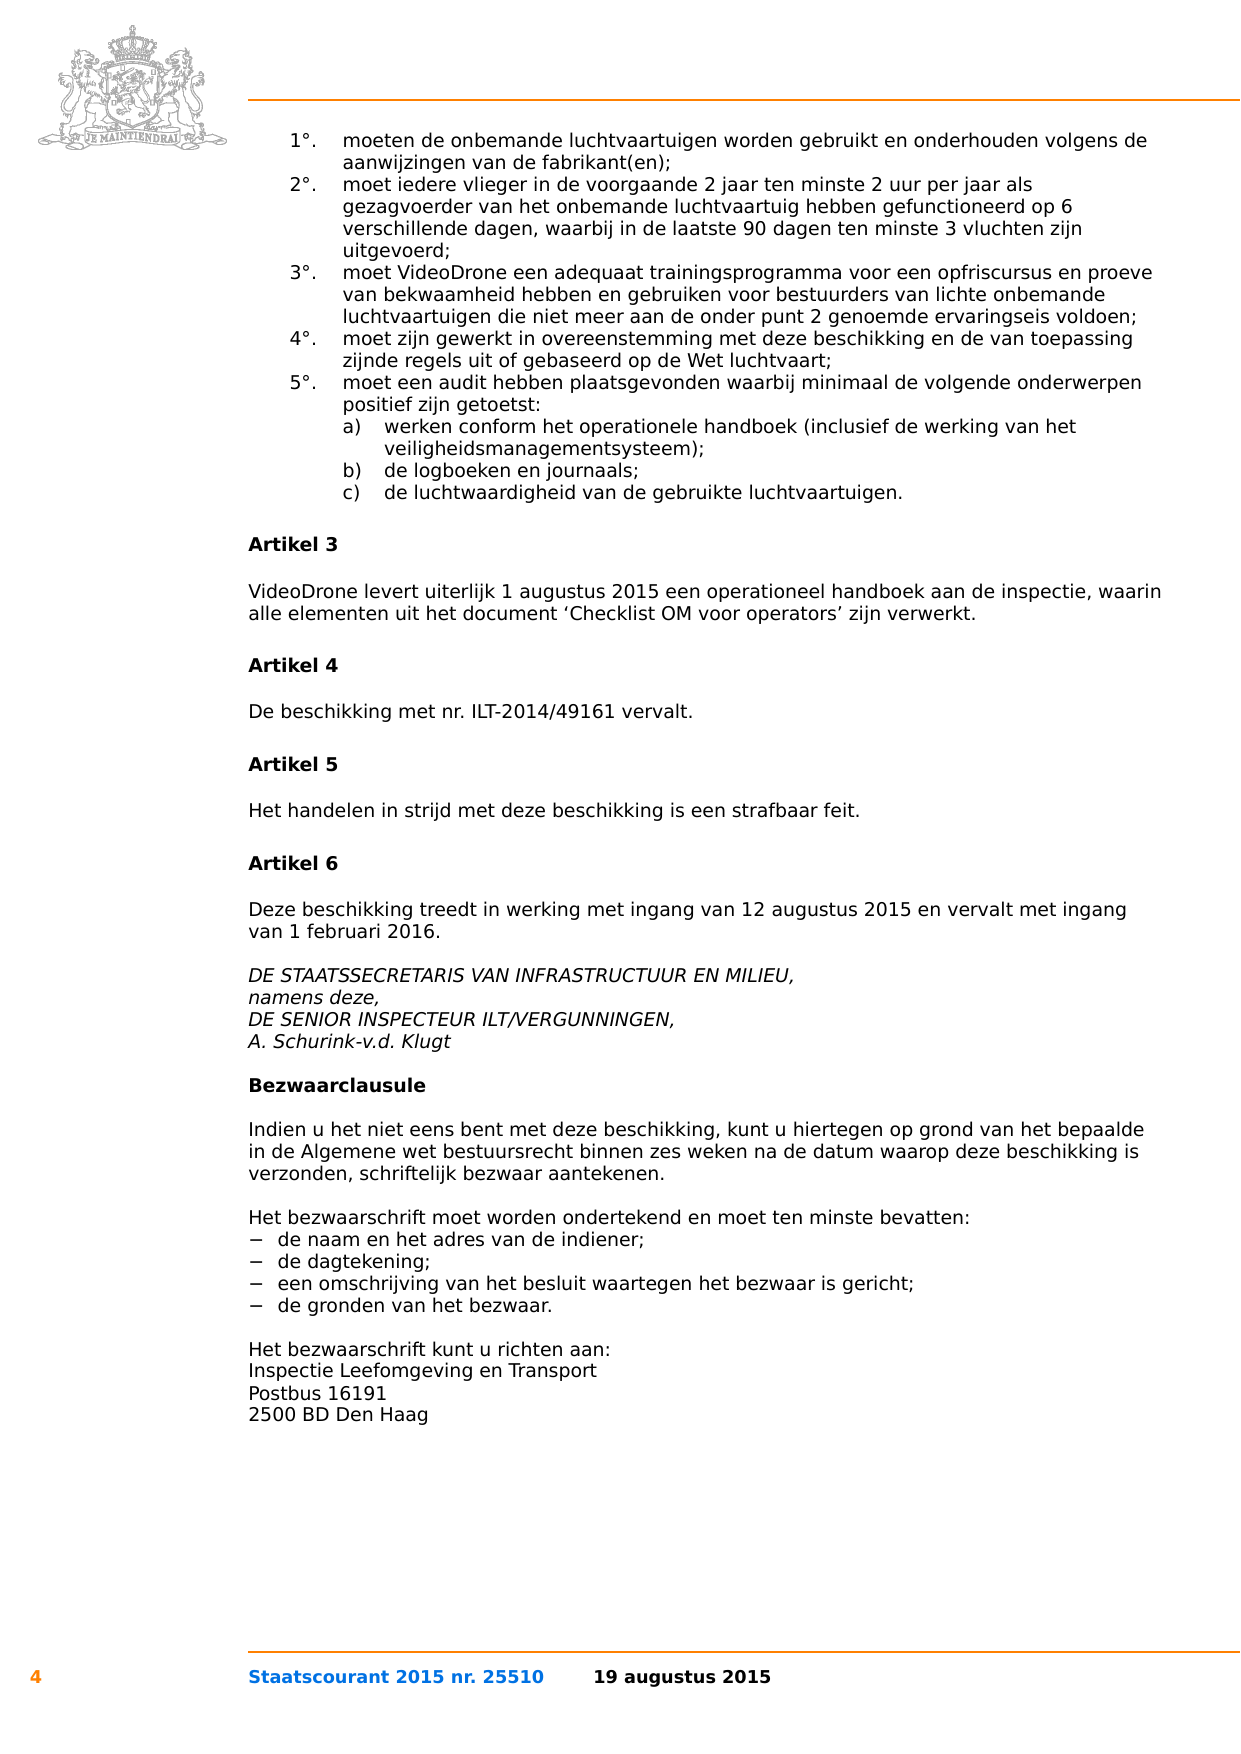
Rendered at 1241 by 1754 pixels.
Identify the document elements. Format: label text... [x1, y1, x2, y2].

subtitle Artikel 3 [248, 533, 1163, 556]
text a) werken conform het operationele handboek (inclusief de werking van het veiligheidsmanagementsysteem); [342, 416, 1163, 459]
text VideoDrone levert uiterlijk 1 augustus 2015 een operationeel handboek aan de inspectie, waarin alle elementen uit het document ‘Checklist OM voor operators’ zijn verwerkt. [248, 581, 1163, 624]
text − de gronden van het bezwaar. [248, 1294, 1163, 1317]
text Postbus 16191 [248, 1382, 1163, 1404]
text 4°. moet zijn gewerkt in overeenstemming met deze beschikking en de van toepassing zijnde regels uit of gebaseerd op de Wet luchtvaart; [289, 328, 1163, 372]
text Het bezwaarschrift moet worden ondertekend en moet ten minste bevatten: [248, 1207, 1163, 1229]
text − de dagtekening; [248, 1251, 1163, 1273]
text 1°. moeten de onbemande luchtvaartuigen worden gebruikt en onderhouden volgens de aanwijzingen van de fabrikant(en); [289, 130, 1163, 174]
text Indien u het niet eens bent met deze beschikking, kunt u hiertegen op grond van het bepaalde in de Algemene wet bestuursrecht binnen zes weken na de datum waarop deze beschikking is verzonden, schriftelijk bezwaar aantekenen. [248, 1119, 1163, 1185]
text − een omschrijving van het besluit waartegen het bezwaar is gericht; [248, 1273, 1163, 1294]
subtitle Artikel 5 [248, 753, 1163, 775]
text 2500 BD Den Haag [248, 1404, 1163, 1426]
text Bezwaarclausule [248, 1075, 1163, 1097]
text c) de luchtwaardigheid van de gebruikte luchtvaartuigen. [342, 482, 1163, 503]
text Het bezwaarschrift kunt u richten aan: [248, 1338, 1163, 1360]
text 2°. moet iedere vlieger in de voorgaande 2 jaar ten minste 2 uur per jaar als gezagvoerder van het onbemande luchtvaartuig hebben gefunctioneerd op 6 verschillende dagen, waarbij in de laatste 90 dagen ten minste 3 vluchten zijn uitgevoerd; [289, 174, 1163, 262]
text Deze beschikking treedt in werking met ingang van 12 augustus 2015 en vervalt met ingang van 1 februari 2016. [248, 899, 1163, 943]
text De beschikking met nr. ILT-2014/49161 vervalt. [248, 701, 1163, 723]
subtitle Artikel 6 [248, 852, 1163, 874]
text 3°. moet VideoDrone een adequaat trainingsprogramma voor een opfriscursus en proeve van bekwaamheid hebben en gebruiken voor bestuurders van lichte onbemande luchtvaartuigen die niet meer aan de onder punt 2 genoemde ervaringseis voldoen; [289, 262, 1163, 328]
text Inspectie Leefomgeving en Transport [248, 1360, 1163, 1382]
text 5°. moet een audit hebben plaatsgevonden waarbij minimaal de volgende onderwerpen positief zijn getoetst: [289, 372, 1163, 416]
subtitle Artikel 4 [248, 654, 1163, 676]
text − de naam en het adres van de indiener; [248, 1229, 1163, 1251]
text b) de logboeken en journaals; [342, 459, 1163, 482]
text Het handelen in strijd met deze beschikking is een strafbaar feit. [248, 800, 1163, 822]
text DE STAATSSECRETARIS VAN INFRASTRUCTUUR EN MILIEU, namens deze, DE SENIOR INSPECTEUR ILT/VERGUNNINGEN, A. Schurink-v.d. Klugt [248, 965, 1163, 1053]
picture [38, 25, 227, 150]
